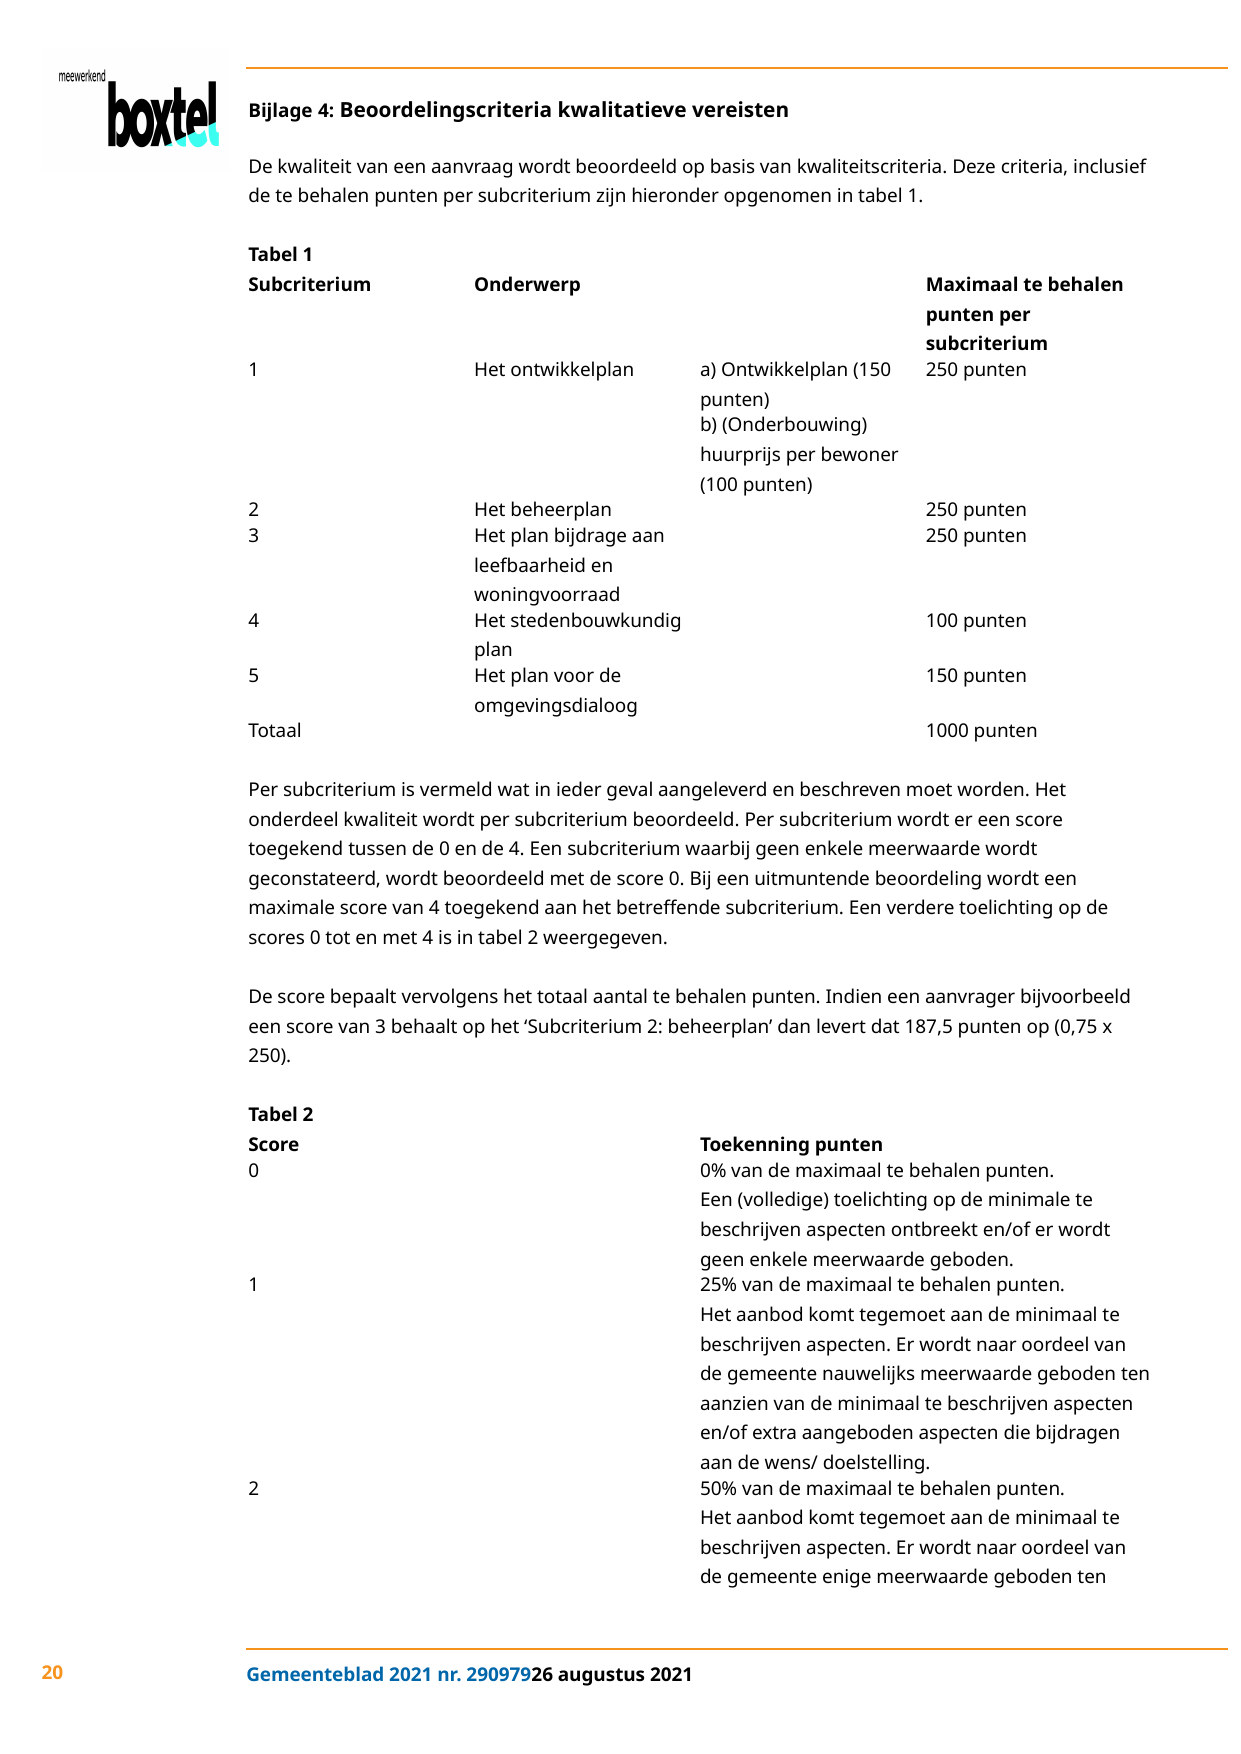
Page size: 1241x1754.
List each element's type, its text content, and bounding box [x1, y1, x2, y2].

table_cell Totaal [248, 718, 474, 743]
picture [41, 47, 231, 172]
table_cell 2 [248, 1475, 700, 1589]
table_cell [474, 412, 700, 496]
table_cell 1 [248, 356, 474, 412]
text Tabel 1 [248, 242, 1152, 267]
table_cell [926, 412, 1152, 496]
table_cell [700, 718, 926, 743]
table_cell [474, 718, 700, 743]
table_cell 0 [248, 1157, 700, 1272]
table_cell 2 [248, 496, 474, 522]
table_cell 4 [248, 607, 474, 662]
table_cell a) Ontwikkelplan (150 punten) [700, 356, 926, 412]
table_header Subcriterium [248, 271, 474, 356]
table_cell 1 [248, 1272, 700, 1475]
table_cell [700, 607, 926, 662]
table_cell Het plan voor de omgevingsdialoog [474, 663, 700, 718]
table_cell Het beheerplan [474, 496, 700, 522]
text Bijlage 4: Beoordelingscriteria kwalitatieve vereisten [248, 95, 1152, 123]
table_cell 250 punten [926, 522, 1152, 607]
table_header Toekenning punten [700, 1131, 1152, 1157]
table_cell Het plan bijdrage aan leefbaarheid en woningvoorraad [474, 522, 700, 607]
table_header Onderwerp [474, 271, 700, 356]
table_cell 250 punten [926, 496, 1152, 522]
table_cell 25% van de maximaal te behalen punten. Het aanbod komt tegemoet aan de minimaal te beschrijven aspecten. Er wordt naar oordeel van de gemeente nauwelijks meerwaarde geboden ten aanzien van de minimaal te beschrijven aspecten en/of extra aangeboden aspecten die bijdragen aan de wens/ doelstelling. [700, 1272, 1152, 1475]
table_cell 3 [248, 522, 474, 607]
text De kwaliteit van een aanvraag wordt beoordeeld op basis van kwaliteitscriteria. Deze criteria, inclusief de te behalen punten per subcriterium zijn hieronder opgenomen in tabel 1. [248, 153, 1152, 208]
text Tabel 2 [248, 1102, 1152, 1127]
table_cell [700, 663, 926, 718]
table_cell 150 punten [926, 663, 1152, 718]
table_cell 5 [248, 663, 474, 718]
table_cell [248, 412, 474, 496]
table_cell [700, 522, 926, 607]
text De score bepaalt vervolgens het totaal aantal te behalen punten. Indien een aanvrager bijvoorbeeld een score van 3 behaalt op het ‘Subcriterium 2: beheerplan’ dan levert dat 187,5 punten op (0,75 x 250). [248, 983, 1152, 1068]
table_cell 1000 punten [926, 718, 1152, 743]
table_cell 250 punten [926, 356, 1152, 412]
table_header [700, 271, 926, 356]
table_cell Het stedenbouwkundig plan [474, 607, 700, 662]
table_cell b) (Onderbouwing) huurprijs per bewoner (100 punten) [700, 412, 926, 496]
table_cell 100 punten [926, 607, 1152, 662]
table_header Maximaal te behalen punten per subcriterium [926, 271, 1152, 356]
table_header Score [248, 1131, 700, 1157]
text Per subcriterium is vermeld wat in ieder geval aangeleverd en beschreven moet worden. Het onderdeel kwaliteit wordt per subcriterium beoordeeld. Per subcriterium wordt er een score toegekend tussen de 0 en de 4. Een subcriterium waarbij geen enkele meerwaarde wordt geconstateerd, wordt beoordeeld met de score 0. Bij een uitmuntende beoordeling wordt een maximale score van 4 toegekend aan het betreffende subcriterium. Een verdere toelichting op de scores 0 tot en met 4 is in tabel 2 weergegeven. [248, 776, 1152, 950]
table_cell 0% van de maximaal te behalen punten. Een (volledige) toelichting op de minimale te beschrijven aspecten ontbreekt en/of er wordt geen enkele meerwaarde geboden. [700, 1157, 1152, 1272]
table_cell Het ontwikkelplan [474, 356, 700, 412]
table_cell [700, 496, 926, 522]
table_cell 50% van de maximaal te behalen punten. Het aanbod komt tegemoet aan de minimaal te beschrijven aspecten. Er wordt naar oordeel van de gemeente enige meerwaarde geboden ten [700, 1475, 1152, 1589]
